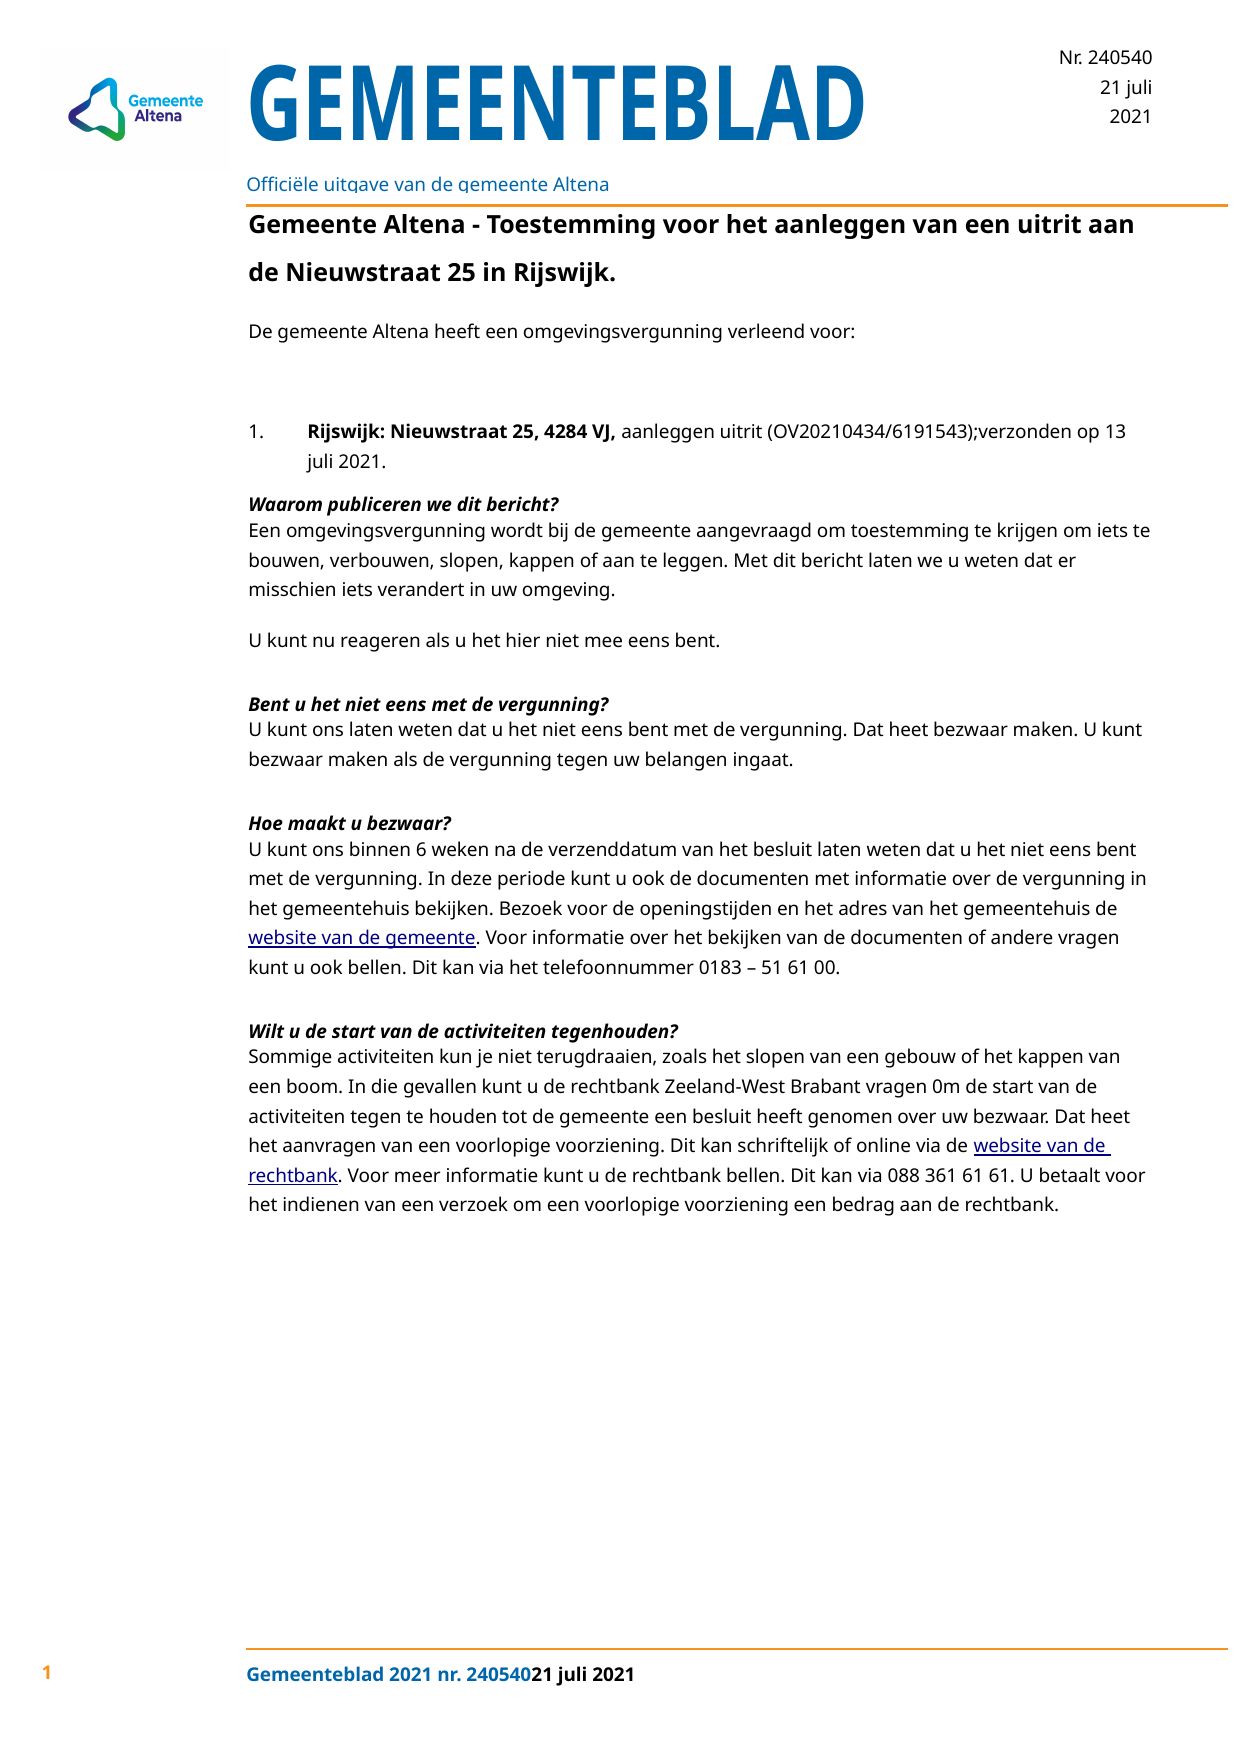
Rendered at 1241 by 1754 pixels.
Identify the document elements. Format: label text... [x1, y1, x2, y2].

text Wilt u de start van de activiteiten tegenhouden? [248, 1018, 1152, 1044]
text U kunt ons binnen 6 weken na de verzenddatum van het besluit laten weten dat u het niet eens bent met de vergunning. In deze periode kunt u ook de documenten met informatie over de vergunning in het gemeentehuis bekijken. Bezoek voor de openingstijden en het adres van het gemeentehuis de website van de gemeente. Voor informatie over het bekijken van de documenten of andere vragen kunt u ook bellen. Dit kan via het telefoonnummer 0183 – 51 61 00. [248, 836, 1152, 980]
picture [41, 47, 231, 172]
list Rijswijk: Nieuwstraat 25, 4284 VJ, aanleggen uitrit (OV20210434/6191543);verzonden op 13 juli 2021. [248, 419, 1152, 474]
text De gemeente Altena heeft een omgevingsvergunning verleend voor: [248, 318, 1152, 344]
text U kunt nu reageren als u het hier niet mee eens bent. [248, 627, 1152, 652]
text Gemeente Altena - Toestemming voor het aanleggen van een uitrit aan de Nieuwstraat 25 in Rijswijk. [248, 207, 1152, 288]
text U kunt ons laten weten dat u het niet eens bent met de vergunning. Dat heet bezwaar maken. U kunt bezwaar maken als de vergunning tegen uw belangen ingaat. [248, 716, 1152, 772]
text Waarom publiceren we dit bericht? [248, 491, 1152, 517]
text Een omgevingsvergunning wordt bij de gemeente aangevraagd om toestemming te krijgen om iets te bouwen, verbouwen, slopen, kappen of aan te leggen. Met dit bericht laten we u weten dat er misschien iets verandert in uw omgeving. [248, 517, 1152, 602]
text Hoe maakt u bezwaar? [248, 810, 1152, 836]
text Sommige activiteiten kun je niet terugdraaien, zoals het slopen van een gebouw of het kappen van een boom. In die gevallen kunt u de rechtbank Zeeland-West Brabant vragen 0m de start van de activiteiten tegen te houden tot de gemeente een besluit heeft genomen over uw bezwaar. Dat heet het aanvragen van een voorlopige voorziening. Dit kan schriftelijk of online via de website van de rechtbank. Voor meer informatie kunt u de rechtbank bellen. Dit kan via 088 361 61 61. U betaalt voor het indienen van een verzoek om een voorlopige voorziening een bedrag aan de rechtbank. [248, 1044, 1152, 1217]
text Bent u het niet eens met de vergunning? [248, 691, 1152, 716]
